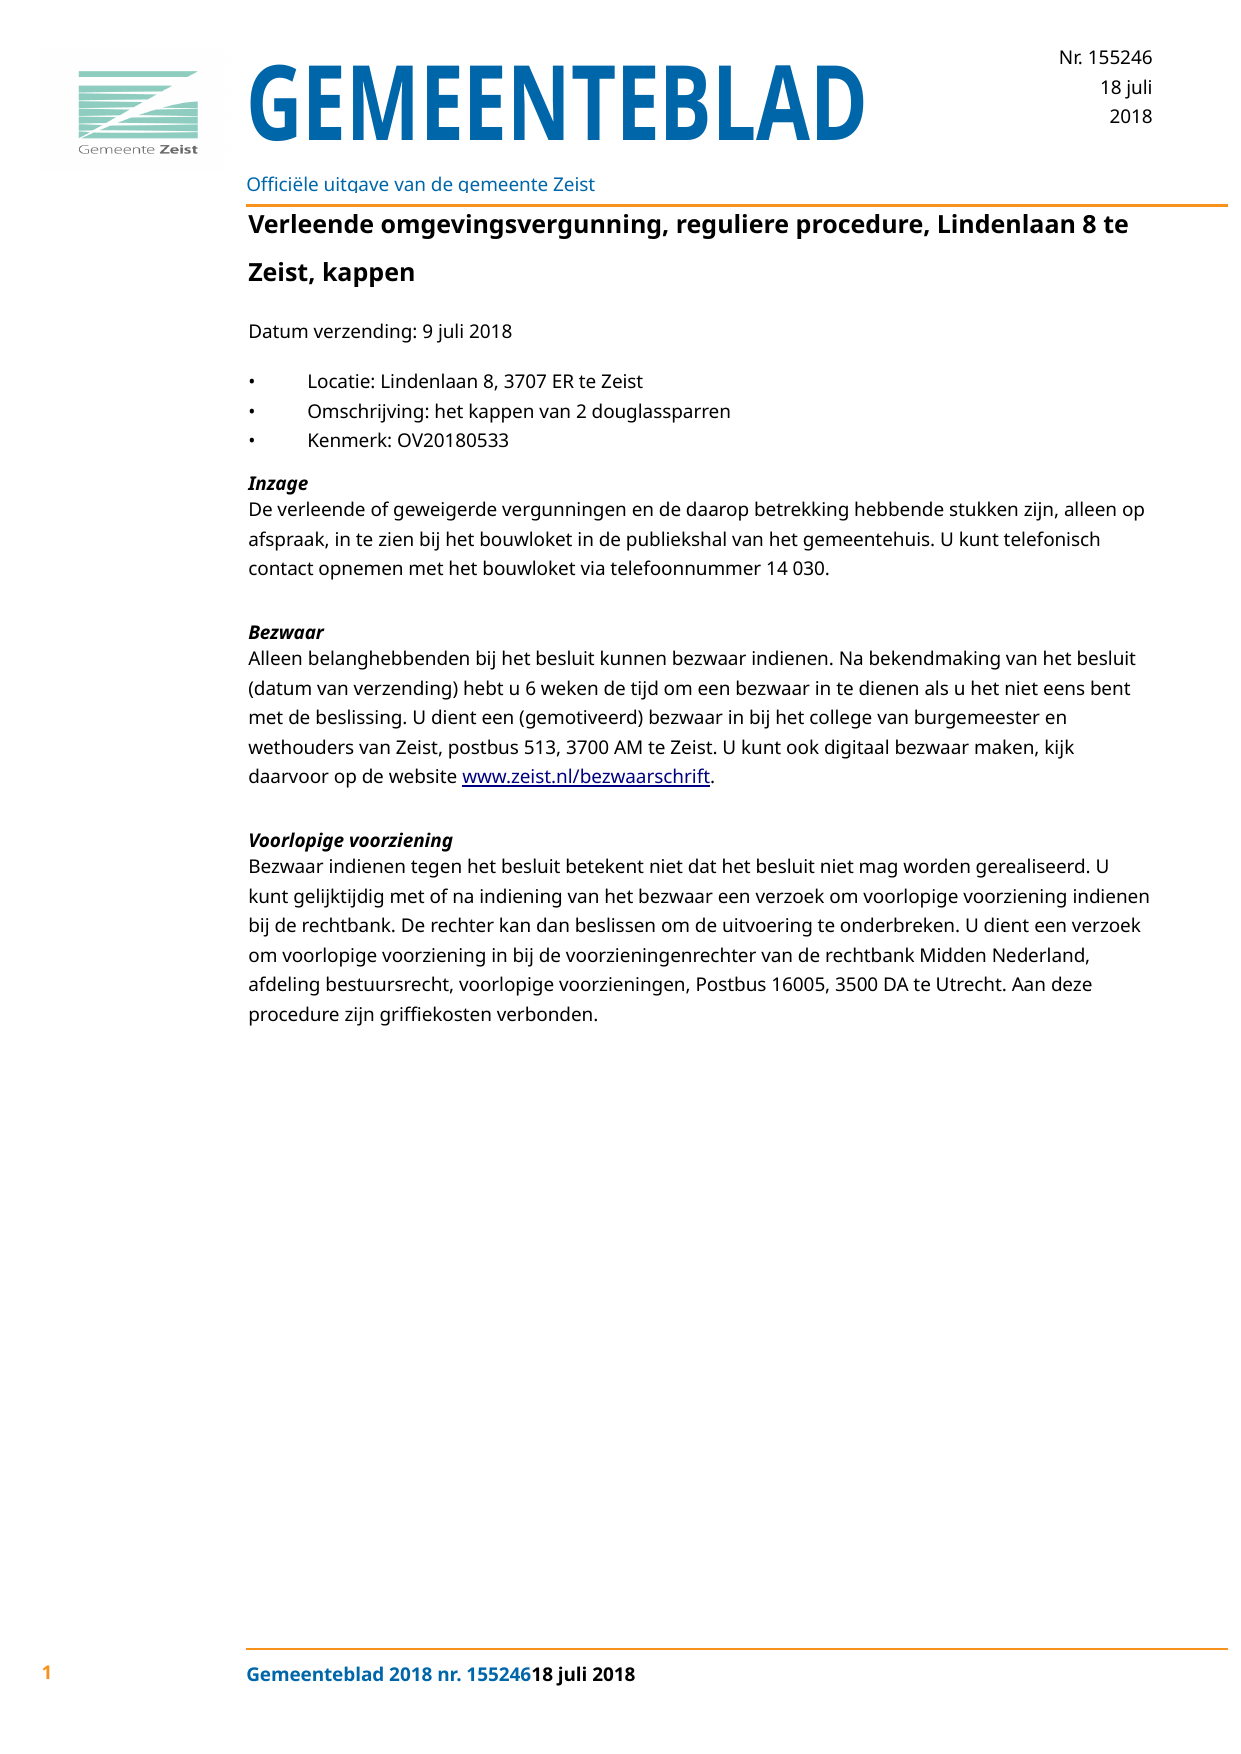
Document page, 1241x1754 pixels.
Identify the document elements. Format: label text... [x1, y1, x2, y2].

text Inzage [248, 471, 1152, 496]
list Locatie: Lindenlaan 8, 3707 ER te Zeist [248, 368, 1152, 394]
list Kenmerk: OV20180533 [248, 427, 1152, 453]
text Alleen belanghebbenden bij het besluit kunnen bezwaar indienen. Na bekendmaking van het besluit (datum van verzending) hebt u 6 weken de tijd om een bezwaar in te dienen als u het niet eens bent met de beslissing. U dient een (gemotiveerd) bezwaar in bij het college van burgemeester en wethouders van Zeist, postbus 513, 3700 AM te Zeist. U kunt ook digitaal bezwaar maken, kijk daarvoor op de website www.zeist.nl/bezwaarschrift. [248, 645, 1152, 789]
text Bezwaar [248, 619, 1152, 645]
text Datum verzending: 9 juli 2018 [248, 318, 1152, 344]
text De verleende of geweigerde vergunningen en de daarop betrekking hebbende stukken zijn, alleen op afspraak, in te zien bij het bouwloket in de publiekshal van het gemeentehuis. U kunt telefonisch contact opnemen met het bouwloket via telefoonnummer 14 030. [248, 496, 1152, 581]
text Verleende omgevingsvergunning, reguliere procedure, Lindenlaan 8 te Zeist, kappen [248, 207, 1152, 288]
list Omschrijving: het kappen van 2 douglassparren [248, 398, 1152, 424]
text Voorlopige voorziening [248, 827, 1152, 853]
text Bezwaar indienen tegen het besluit betekent niet dat het besluit niet mag worden gerealiseerd. U kunt gelijktijdig met of na indiening van het bezwaar een verzoek om voorlopige voorziening indienen bij de rechtbank. De rechter kan dan beslissen om de uitvoering te onderbreken. U dient een verzoek om voorlopige voorziening in bij de voorzieningenrechter van de rechtbank Midden Nederland, afdeling bestuursrecht, voorlopige voorzieningen, Postbus 16005, 3500 DA te Utrecht. Aan deze procedure zijn griffiekosten verbonden. [248, 853, 1152, 1027]
picture [41, 47, 231, 172]
